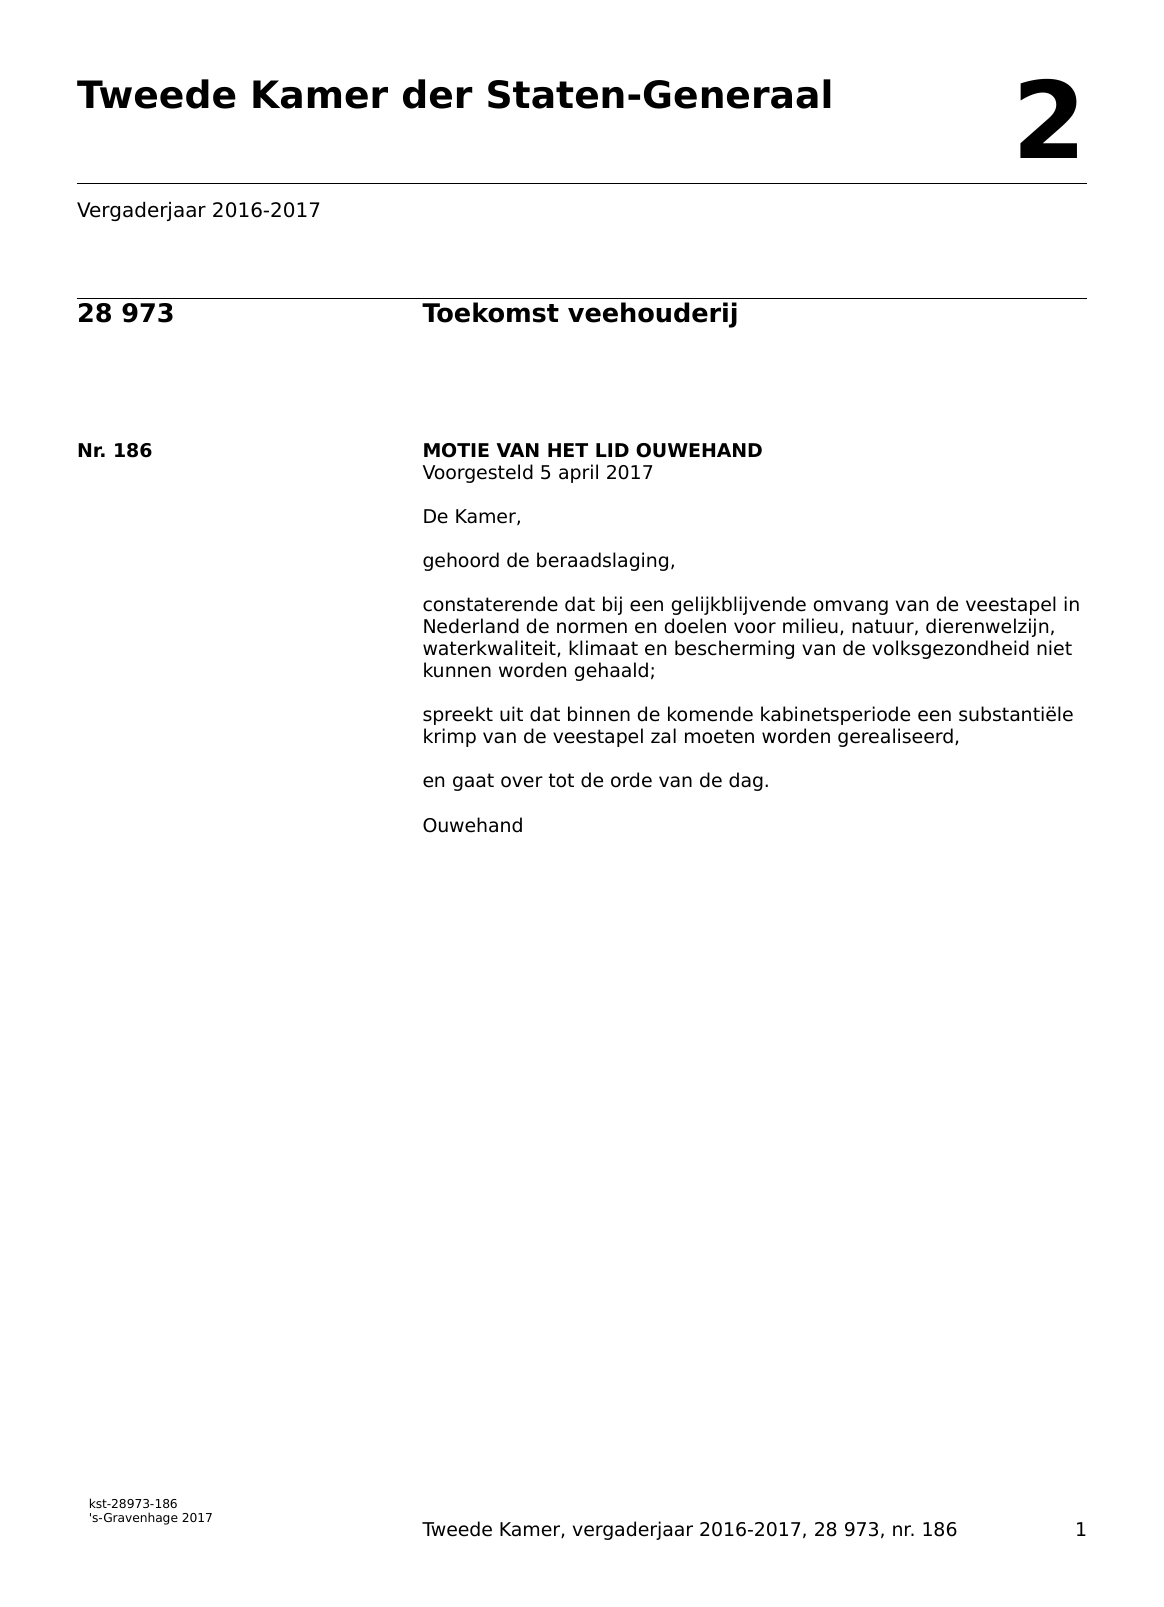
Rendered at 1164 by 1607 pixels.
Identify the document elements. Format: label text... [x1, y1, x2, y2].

subtitle 28 973 Toekomst veehouderij [77, 299, 1087, 329]
table_header Tweede Kamer der Staten-Generaal [77, 59, 886, 183]
text Voorgesteld 5 april 2017 [422, 462, 1087, 484]
text spreekt uit dat binnen de komende kabinetsperiode een substantiële krimp van de veestapel zal moeten worden gerealiseerd, [422, 704, 1087, 748]
text 's-Gravenhage 2017 [88, 1511, 323, 1525]
subtitle Nr. 186 MOTIE VAN HET LID OUWEHAND [77, 440, 1087, 462]
text kst-28973-186 [88, 1497, 323, 1511]
text Ouwehand [422, 814, 1087, 837]
text constaterende dat bij een gelijkblijvende omvang van de veestapel in Nederland de normen en doelen voor milieu, natuur, dierenwelzijn, waterkwaliteit, klimaat en bescherming van de volksgezondheid niet kunnen worden gehaald; [422, 594, 1087, 682]
table_cell Vergaderjaar 2016-2017 [77, 184, 1087, 298]
text en gaat over tot de orde van de dag. [422, 770, 1087, 792]
text De Kamer, [422, 506, 1087, 528]
text gehoord de beraadslaging, [422, 550, 1087, 572]
table_header 2 [886, 59, 1087, 183]
